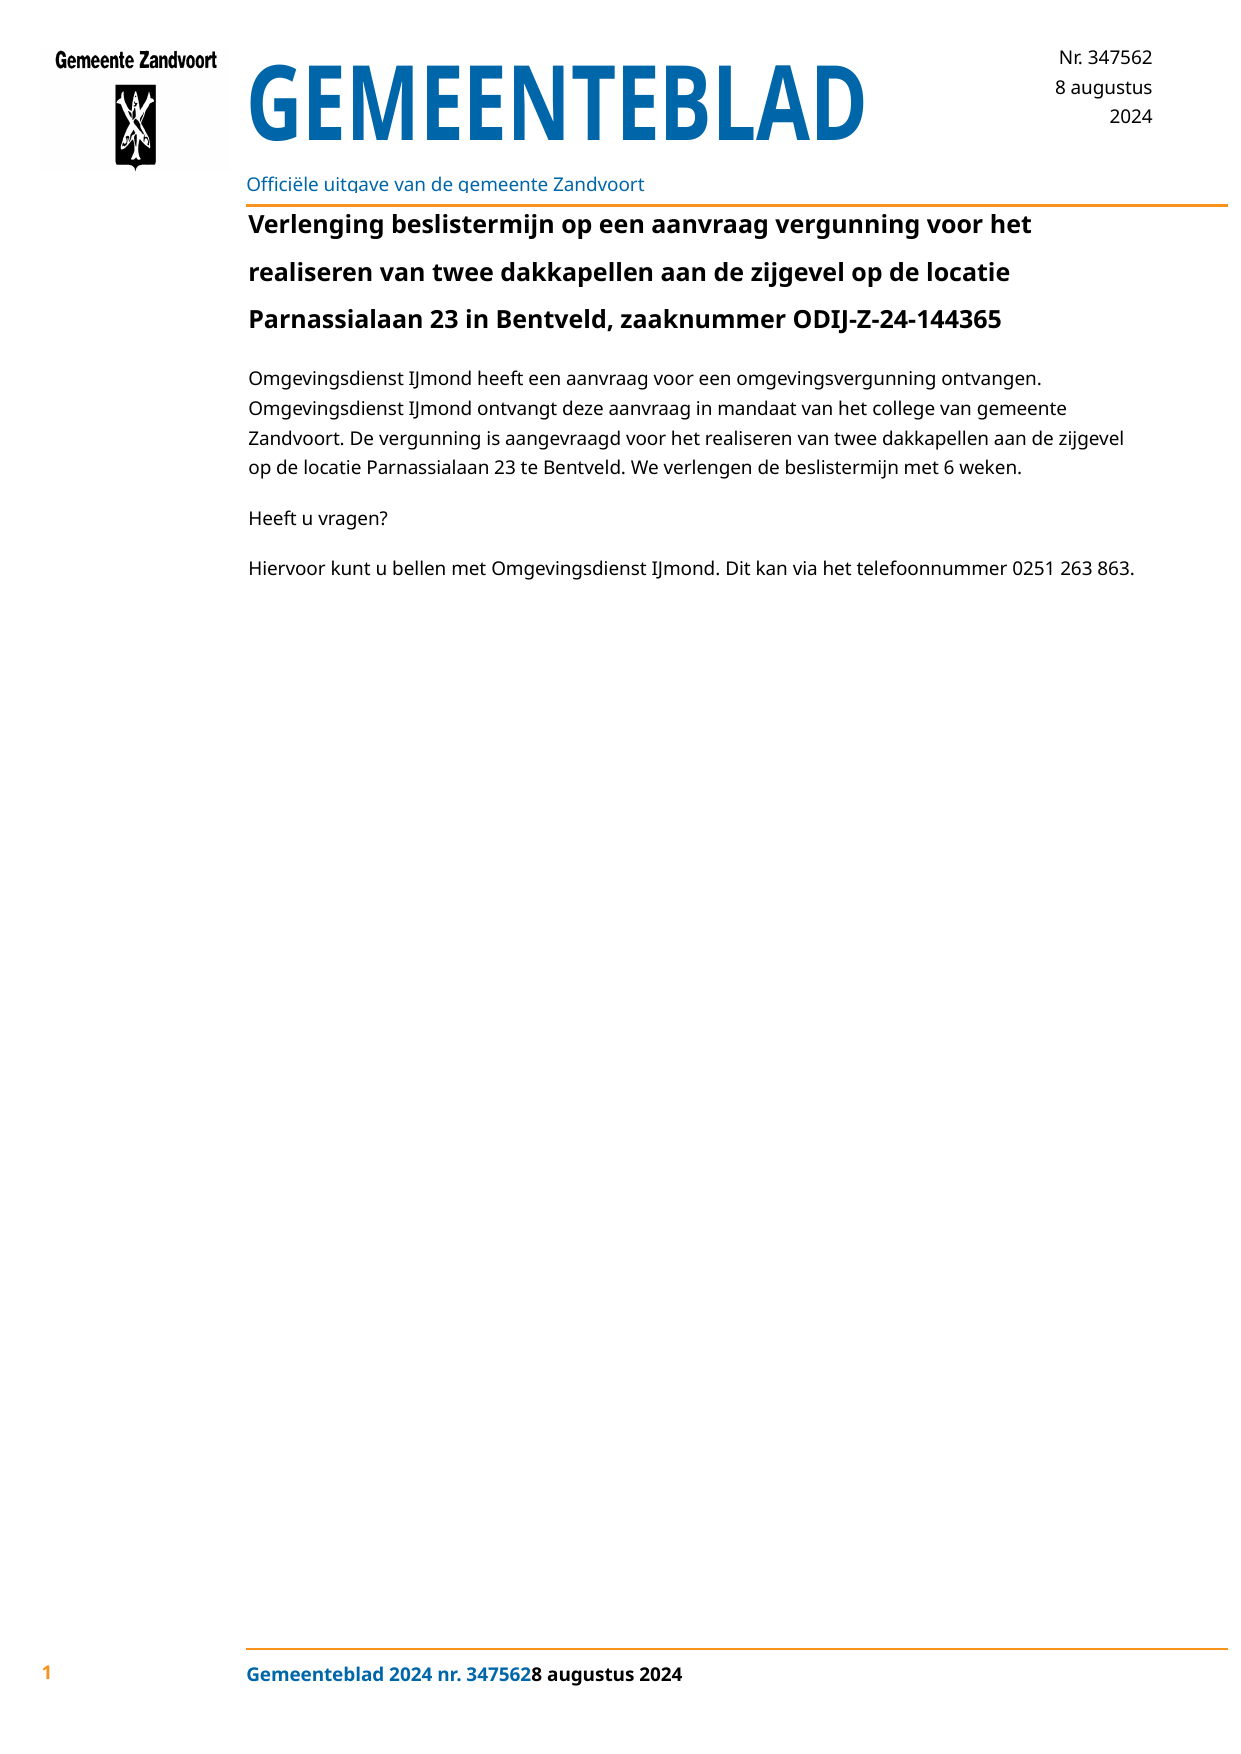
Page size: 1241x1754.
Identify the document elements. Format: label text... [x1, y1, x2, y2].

text Omgevingsdienst IJmond heeft een aanvraag voor een omgevingsvergunning ontvangen. Omgevingsdienst IJmond ontvangt deze aanvraag in mandaat van het college van gemeente Zandvoort. De vergunning is aangevraagd voor het realiseren van twee dakkapellen aan de zijgevel op de locatie Parnassialaan 23 te Bentveld. We verlengen de beslistermijn met 6 weken. [248, 366, 1152, 480]
text Heeft u vragen? [248, 505, 1152, 530]
text Hiervoor kunt u bellen met Omgevingsdienst IJmond. Dit kan via het telefoonnummer 0251 263 863. [248, 555, 1152, 581]
text Verlenging beslistermijn op een aanvraag vergunning voor het realiseren van twee dakkapellen aan de zijgevel op de locatie Parnassialaan 23 in Bentveld, zaaknummer ODIJ-Z-24-144365 [248, 207, 1152, 336]
picture [41, 47, 231, 172]
